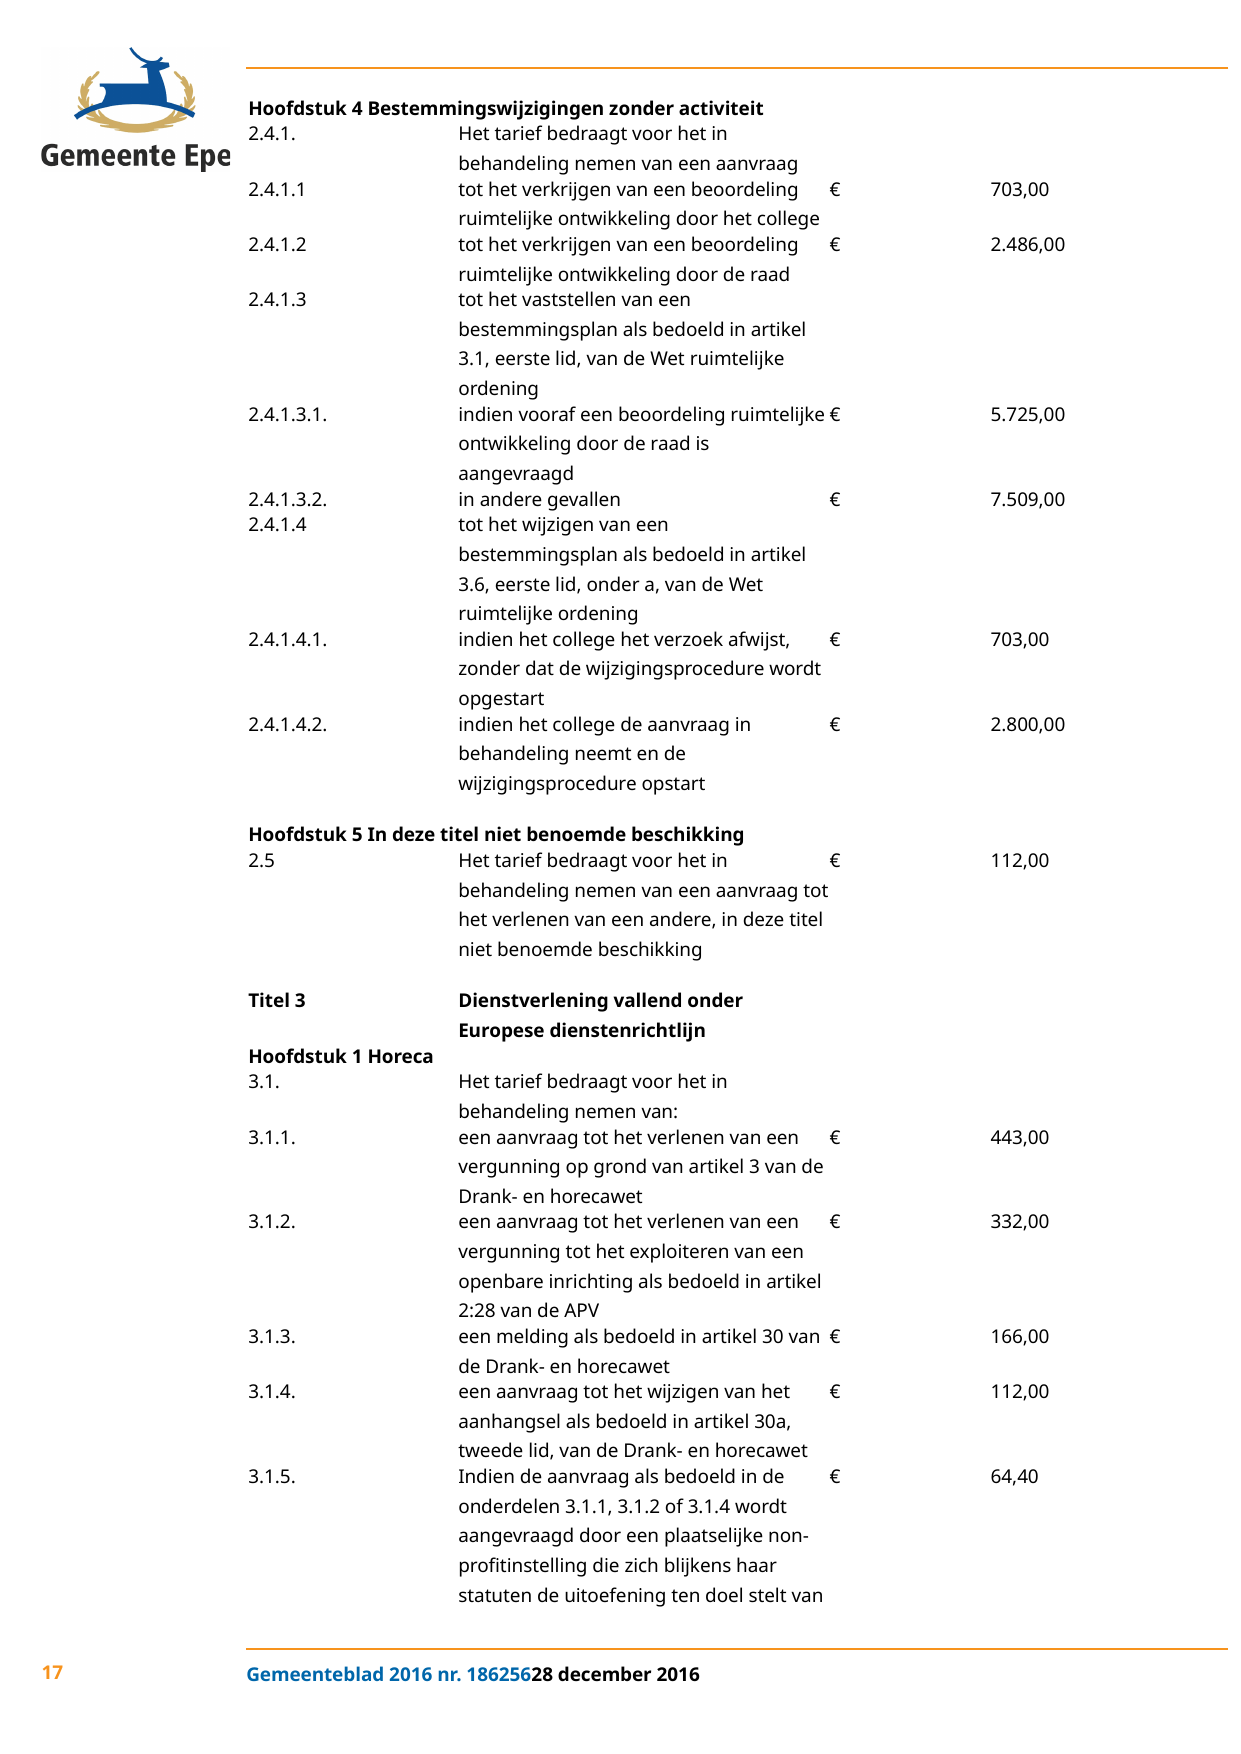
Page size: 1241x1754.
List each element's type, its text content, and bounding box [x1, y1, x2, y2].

table_cell € [829, 231, 990, 286]
table_cell 2.4.1.1 [248, 176, 458, 231]
table_cell tot het verkrijgen van een beoordeling ruimtelijke ontwikkeling door de raad [458, 231, 829, 286]
table_cell [829, 822, 990, 847]
table_cell [829, 1043, 990, 1068]
table_cell 3.1.5. [248, 1464, 458, 1607]
table_cell 112,00 [990, 1379, 1152, 1463]
table_cell [990, 121, 1152, 176]
table_cell [990, 286, 1152, 401]
table_cell 3.1.2. [248, 1209, 458, 1323]
table_cell [990, 822, 1152, 847]
table_cell € [829, 626, 990, 711]
table_cell Hoofdstuk 4 Bestemmingswijzigingen zonder activiteit [248, 95, 829, 121]
table_cell [829, 1069, 990, 1124]
table_cell een aanvraag tot het wijzigen van het aanhangsel als bedoeld in artikel 30a, tweede lid, van de Drank- en horecawet [458, 1379, 829, 1463]
table_cell [990, 95, 1152, 121]
table_cell [829, 988, 990, 1043]
table_cell 3.1.3. [248, 1323, 458, 1378]
table_cell € [829, 1209, 990, 1323]
table_cell 2.4.1.2 [248, 231, 458, 286]
table_cell € [829, 1379, 990, 1463]
table_cell 3.1.1. [248, 1124, 458, 1209]
table_cell € [829, 486, 990, 512]
table_cell [458, 796, 668, 822]
picture [41, 47, 231, 172]
table_cell € [829, 1124, 990, 1209]
table_cell 443,00 [990, 1124, 1152, 1209]
table_cell Dienstverlening vallend onder Europese dienstenrichtlijn [458, 988, 829, 1043]
table_cell [248, 962, 458, 987]
table_cell Indien de aanvraag als bedoeld in de onderdelen 3.1.1, 3.1.2 of 3.1.4 wordt aangevraagd door een plaatselijke non-profitinstelling die zich blijkens haar statuten de uitoefening ten doel stelt van [458, 1464, 829, 1607]
table_cell 2.4.1.4 [248, 512, 458, 626]
table_cell tot het wijzigen van een bestemmingsplan als bedoeld in artikel 3.6, eerste lid, onder a, van de Wet ruimtelijke ordening [458, 512, 829, 626]
table_cell in andere gevallen [458, 486, 829, 512]
table_cell 3.1. [248, 1069, 458, 1124]
table_cell indien het college de aanvraag in behandeling neemt en de wijzigingsprocedure opstart [458, 711, 829, 796]
table_cell € [829, 1323, 990, 1378]
table_cell tot het verkrijgen van een beoordeling ruimtelijke ontwikkeling door het college [458, 176, 829, 231]
table_cell [990, 1069, 1152, 1124]
table_cell [829, 962, 990, 987]
table_cell 3.1.4. [248, 1379, 458, 1463]
table_cell 2.4.1.3.1. [248, 401, 458, 486]
table_cell 703,00 [990, 626, 1152, 711]
table_cell een melding als bedoeld in artikel 30 van de Drank- en horecawet [458, 1323, 829, 1378]
table_cell 112,00 [990, 847, 1152, 962]
table_cell 2.800,00 [990, 711, 1152, 796]
table_cell [829, 796, 990, 822]
table_cell [829, 95, 990, 121]
table_cell Hoofdstuk 1 Horeca [248, 1043, 829, 1068]
table_cell [990, 1043, 1152, 1068]
table_cell 5.725,00 [990, 401, 1152, 486]
table_cell indien het college het verzoek afwijst, zonder dat de wijzigingsprocedure wordt opgestart [458, 626, 829, 711]
table_cell [668, 796, 829, 822]
table_cell 2.4.1.4.1. [248, 626, 458, 711]
table_cell [458, 962, 829, 987]
table_cell [990, 512, 1152, 626]
table_cell tot het vaststellen van een bestemmingsplan als bedoeld in artikel 3.1, eerste lid, van de Wet ruimtelijke ordening [458, 286, 829, 401]
table_cell 2.4.1.4.2. [248, 711, 458, 796]
table_cell 2.5 [248, 847, 458, 962]
table_cell [829, 286, 990, 401]
table_cell € [829, 401, 990, 486]
table_cell 2.4.1. [248, 121, 458, 176]
table_cell € [829, 176, 990, 231]
table_cell indien vooraf een beoordeling ruimtelijke ontwikkeling door de raad is aangevraagd [458, 401, 829, 486]
table_cell 64,40 [990, 1464, 1152, 1607]
table_cell [829, 512, 990, 626]
table_cell 703,00 [990, 176, 1152, 231]
table_cell 7.509,00 [990, 486, 1152, 512]
table_cell [990, 962, 1152, 987]
table_cell € [829, 847, 990, 962]
table_cell Titel 3 [248, 988, 458, 1043]
table_cell Hoofdstuk 5 In deze titel niet benoemde beschikking [248, 822, 829, 847]
table_cell [990, 796, 1152, 822]
table_cell € [829, 1464, 990, 1607]
table_cell [829, 121, 990, 176]
table_cell [990, 988, 1152, 1043]
table_cell € [829, 711, 990, 796]
table_cell 332,00 [990, 1209, 1152, 1323]
table_cell 2.4.1.3.2. [248, 486, 458, 512]
table_cell Het tarief bedraagt voor het in behandeling nemen van een aanvraag tot het verlenen van een andere, in deze titel niet benoemde beschikking [458, 847, 829, 962]
table_cell [248, 796, 458, 822]
table_cell 2.486,00 [990, 231, 1152, 286]
table_cell 2.4.1.3 [248, 286, 458, 401]
table_cell een aanvraag tot het verlenen van een vergunning tot het exploiteren van een openbare inrichting als bedoeld in artikel 2:28 van de APV [458, 1209, 829, 1323]
table_cell 166,00 [990, 1323, 1152, 1378]
table_cell een aanvraag tot het verlenen van een vergunning op grond van artikel 3 van de Drank- en horecawet [458, 1124, 829, 1209]
table_cell Het tarief bedraagt voor het in behandeling nemen van een aanvraag [458, 121, 829, 176]
table_cell Het tarief bedraagt voor het in behandeling nemen van: [458, 1069, 829, 1124]
